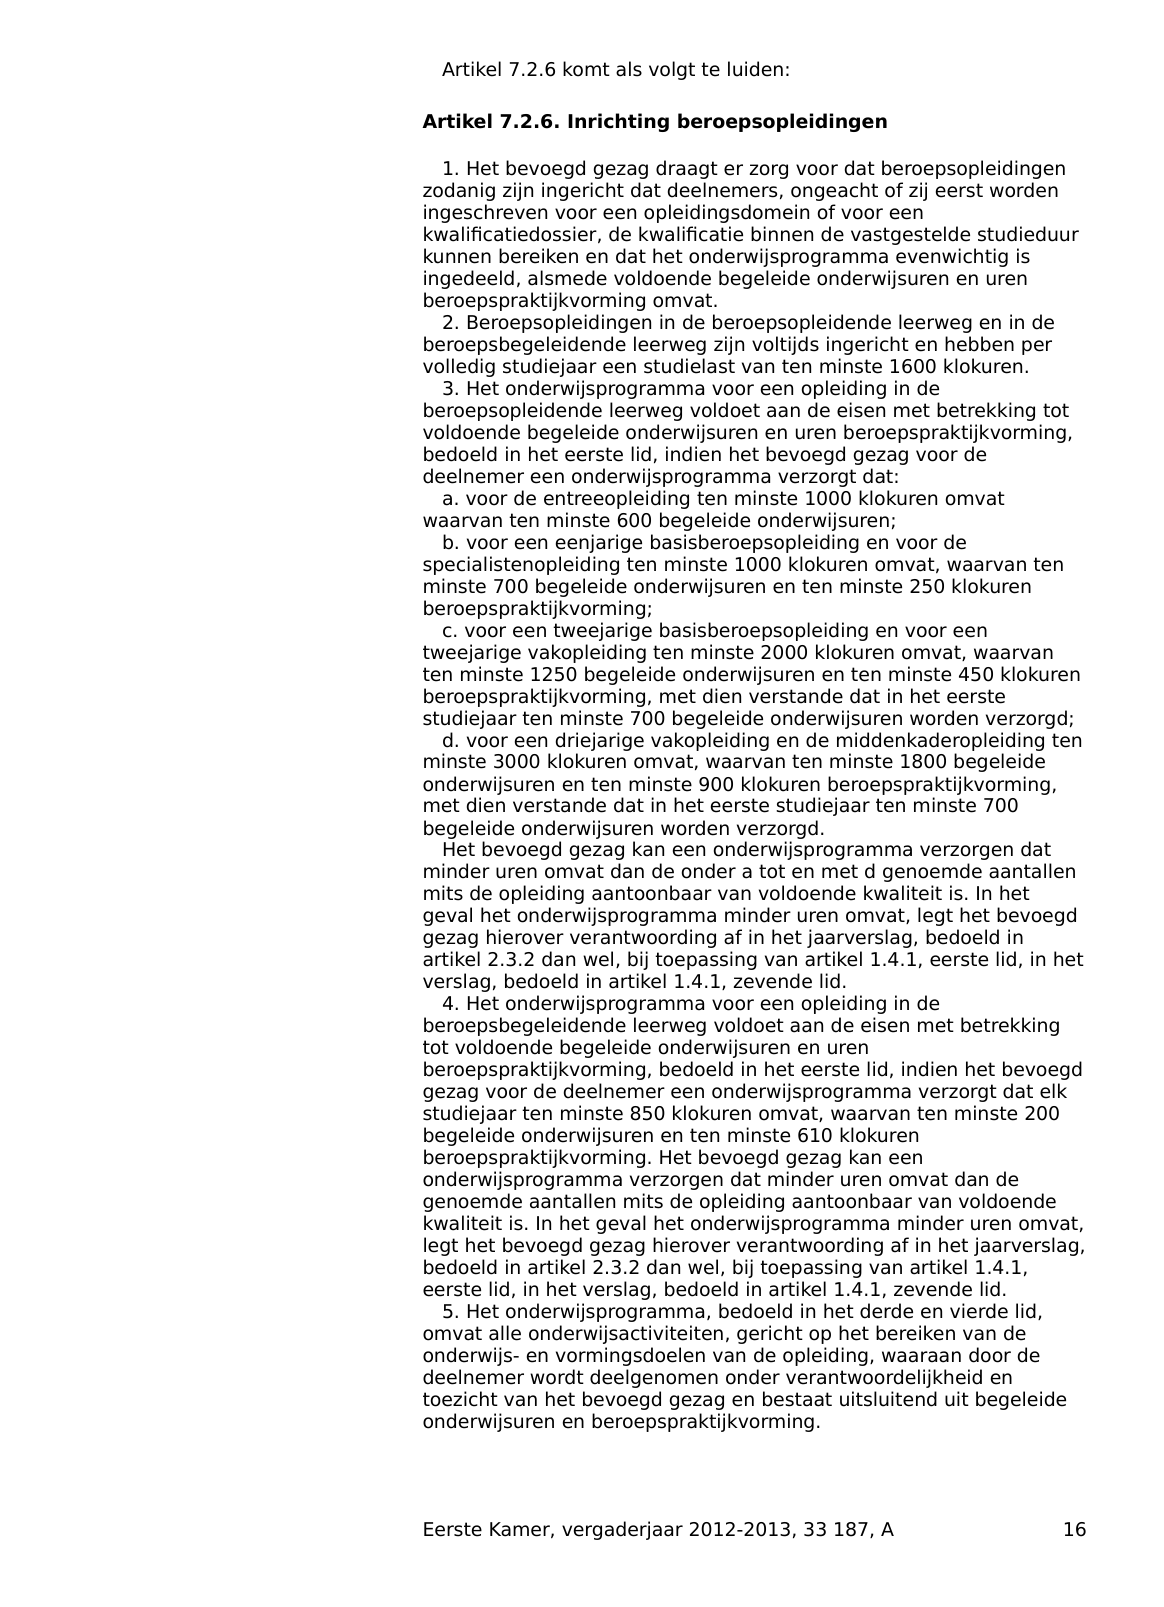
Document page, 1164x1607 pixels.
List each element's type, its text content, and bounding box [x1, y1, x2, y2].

text 1. Het bevoegd gezag draagt er zorg voor dat beroepsopleidingen zodanig zijn ingericht dat deelnemers, ongeacht of zij eerst worden ingeschreven voor een opleidingsdomein of voor een kwalificatiedossier, de kwalificatie binnen de vastgestelde studieduur kunnen bereiken en dat het onderwijsprogramma evenwichtig is ingedeeld, alsmede voldoende begeleide onderwijsuren en uren beroepspraktijkvorming omvat. [422, 158, 1087, 312]
text 4. Het onderwijsprogramma voor een opleiding in de beroepsbegeleidende leerweg voldoet aan de eisen met betrekking tot voldoende begeleide onderwijsuren en uren beroepspraktijkvorming, bedoeld in het eerste lid, indien het bevoegd gezag voor de deelnemer een onderwijsprogramma verzorgt dat elk studiejaar ten minste 850 klokuren omvat, waarvan ten minste 200 begeleide onderwijsuren en ten minste 610 klokuren beroepspraktijkvorming. Het bevoegd gezag kan een onderwijsprogramma verzorgen dat minder uren omvat dan de genoemde aantallen mits de opleiding aantoonbaar van voldoende kwaliteit is. In het geval het onderwijsprogramma minder uren omvat, legt het bevoegd gezag hierover verantwoording af in het jaarverslag, bedoeld in artikel 2.3.2 dan wel, bij toepassing van artikel 1.4.1, eerste lid, in het verslag, bedoeld in artikel 1.4.1, zevende lid. [422, 993, 1087, 1301]
text Het bevoegd gezag kan een onderwijsprogramma verzorgen dat minder uren omvat dan de onder a tot en met d genoemde aantallen mits de opleiding aantoonbaar van voldoende kwaliteit is. In het geval het onderwijsprogramma minder uren omvat, legt het bevoegd gezag hierover verantwoording af in het jaarverslag, bedoeld in artikel 2.3.2 dan wel, bij toepassing van artikel 1.4.1, eerste lid, in het verslag, bedoeld in artikel 1.4.1, zevende lid. [422, 839, 1087, 993]
subtitle Artikel 7.2.6. Inrichting beroepsopleidingen [422, 111, 1087, 133]
text Artikel 7.2.6 komt als volgt te luiden: [422, 59, 1087, 81]
text 5. Het onderwijsprogramma, bedoeld in het derde en vierde lid, omvat alle onderwijsactiviteiten, gericht op het bereiken van de onderwijs- en vormingsdoelen van de opleiding, waaraan door de deelnemer wordt deelgenomen onder verantwoordelijkheid en toezicht van het bevoegd gezag en bestaat uitsluitend uit begeleide onderwijsuren en beroepspraktijkvorming. [422, 1301, 1087, 1433]
text 3. Het onderwijsprogramma voor een opleiding in de beroepsopleidende leerweg voldoet aan de eisen met betrekking tot voldoende begeleide onderwijsuren en uren beroepspraktijkvorming, bedoeld in het eerste lid, indien het bevoegd gezag voor de deelnemer een onderwijsprogramma verzorgt dat: [422, 378, 1087, 488]
text b. voor een eenjarige basisberoepsopleiding en voor de specialistenopleiding ten minste 1000 klokuren omvat, waarvan ten minste 700 begeleide onderwijsuren en ten minste 250 klokuren beroepspraktijkvorming; [422, 532, 1087, 619]
text c. voor een tweejarige basisberoepsopleiding en voor een tweejarige vakopleiding ten minste 2000 klokuren omvat, waarvan ten minste 1250 begeleide onderwijsuren en ten minste 450 klokuren beroepspraktijkvorming, met dien verstande dat in het eerste studiejaar ten minste 700 begeleide onderwijsuren worden verzorgd; [422, 619, 1087, 729]
text 2. Beroepsopleidingen in de beroepsopleidende leerweg en in de beroepsbegeleidende leerweg zijn voltijds ingericht en hebben per volledig studiejaar een studielast van ten minste 1600 klokuren. [422, 312, 1087, 378]
text d. voor een driejarige vakopleiding en de middenkaderopleiding ten minste 3000 klokuren omvat, waarvan ten minste 1800 begeleide onderwijsuren en ten minste 900 klokuren beroepspraktijkvorming, met dien verstande dat in het eerste studiejaar ten minste 700 begeleide onderwijsuren worden verzorgd. [422, 729, 1087, 839]
text a. voor de entreeopleiding ten minste 1000 klokuren omvat waarvan ten minste 600 begeleide onderwijsuren; [422, 488, 1087, 532]
